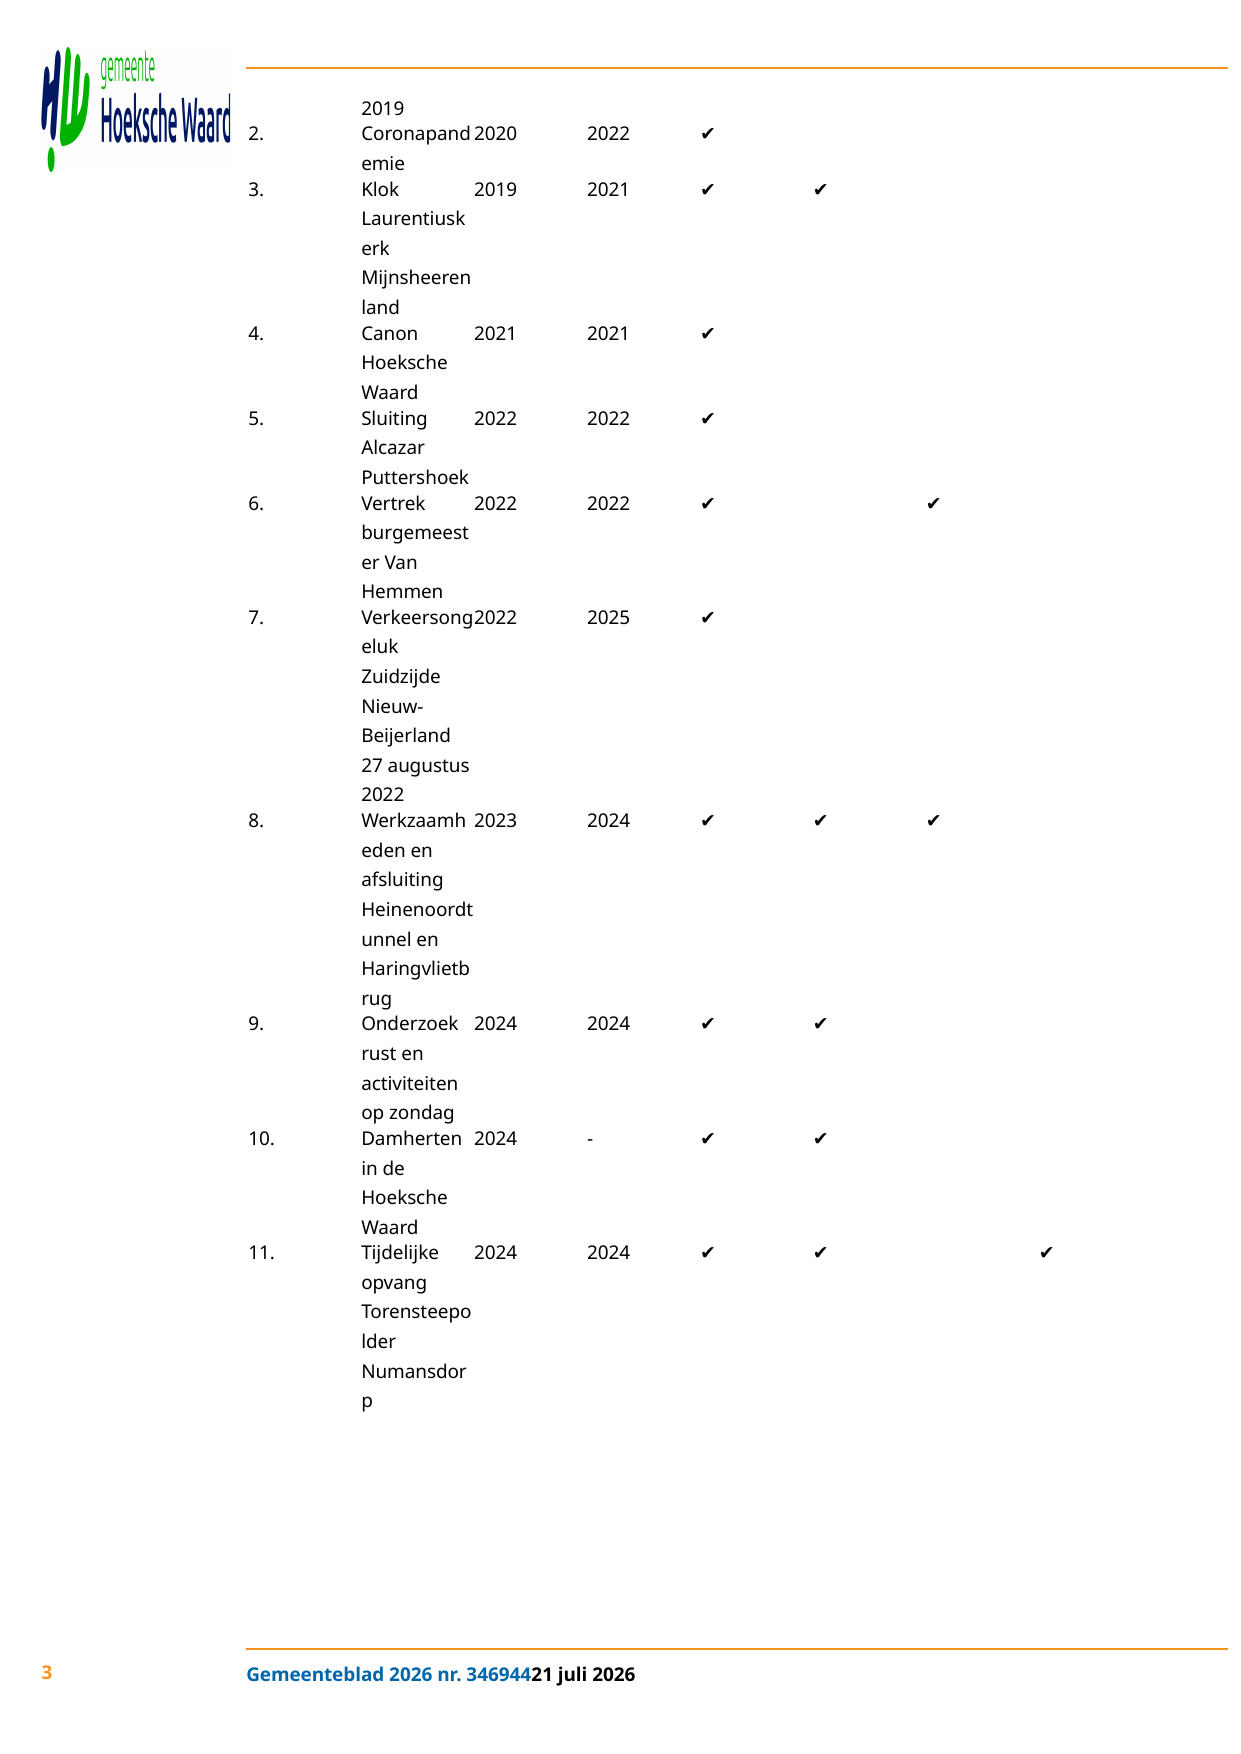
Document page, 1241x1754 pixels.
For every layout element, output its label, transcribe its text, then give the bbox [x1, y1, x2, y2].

table_cell [926, 1011, 1038, 1125]
table_cell - [587, 1125, 700, 1239]
table_cell 2024 [587, 808, 700, 1011]
table_cell 8. [248, 808, 361, 1011]
table_cell [1039, 490, 1152, 604]
table_cell [248, 95, 361, 121]
table_cell 5. [248, 405, 361, 490]
table_cell 2024 [587, 1240, 700, 1413]
picture [41, 47, 231, 172]
table_cell 7. [248, 604, 361, 807]
table_cell ✔ [700, 176, 813, 320]
table_cell [1039, 1125, 1152, 1239]
table_cell Canon Hoeksche Waard [361, 320, 474, 405]
table_cell ✔ [700, 121, 813, 176]
table_cell Klok Laurentiuskerk Mijnsheerenland [361, 176, 474, 320]
table_cell 2024 [474, 1125, 587, 1239]
table_cell [813, 320, 926, 405]
table_cell 10. [248, 1125, 361, 1239]
table_cell 2019 [361, 95, 474, 121]
table_cell Vertrek burgemeester Van Hemmen [361, 490, 474, 604]
table_cell [1039, 808, 1152, 1011]
table_cell 2021 [587, 176, 700, 320]
table_cell ✔ [700, 1125, 813, 1239]
table_cell ✔ [813, 1240, 926, 1413]
table_cell ✔ [1039, 1240, 1152, 1413]
table_cell Coronapandemie [361, 121, 474, 176]
table_cell 2022 [587, 405, 700, 490]
table_cell ✔ [700, 1011, 813, 1125]
table_cell Werkzaamheden en afsluiting Heinenoordtunnel en Haringvlietbrug [361, 808, 474, 1011]
table_cell 3. [248, 176, 361, 320]
table_cell 2022 [587, 490, 700, 604]
table_cell 2022 [474, 405, 587, 490]
table_cell 2022 [474, 604, 587, 807]
table_cell [1039, 1011, 1152, 1125]
table_cell [1039, 604, 1152, 807]
table_cell 9. [248, 1011, 361, 1125]
table_cell [474, 95, 587, 121]
table_cell 2019 [474, 176, 587, 320]
table_cell 2025 [587, 604, 700, 807]
table_cell [1039, 405, 1152, 490]
table_cell Verkeersongeluk Zuidzijde Nieuw-Beijerland 27 augustus 2022 [361, 604, 474, 807]
table_cell [1039, 176, 1152, 320]
table_cell 2021 [474, 320, 587, 405]
table_cell Sluiting Alcazar Puttershoek [361, 405, 474, 490]
table_cell 2020 [474, 121, 587, 176]
table_cell [587, 95, 700, 121]
table_cell ✔ [813, 1011, 926, 1125]
table_cell ✔ [700, 320, 813, 405]
table_cell ✔ [700, 604, 813, 807]
table_cell [1039, 121, 1152, 176]
table_cell [813, 121, 926, 176]
table_cell [813, 490, 926, 604]
table_cell [926, 1240, 1038, 1413]
table_cell ✔ [700, 405, 813, 490]
table_cell 2022 [587, 121, 700, 176]
table_cell 2024 [474, 1011, 587, 1125]
table_cell ✔ [813, 1125, 926, 1239]
table_cell 2024 [474, 1240, 587, 1413]
table_cell [926, 1125, 1038, 1239]
table_cell ✔ [700, 808, 813, 1011]
table_cell 2023 [474, 808, 587, 1011]
table_cell Onderzoek rust en activiteiten op zondag [361, 1011, 474, 1125]
table_cell [813, 95, 926, 121]
table_cell [926, 604, 1038, 807]
table_cell Damherten in de Hoeksche Waard [361, 1125, 474, 1239]
table_cell [926, 320, 1038, 405]
table_cell ✔ [700, 490, 813, 604]
table_cell Tijdelijke opvang Torensteepolder Numansdorp [361, 1240, 474, 1413]
table_cell 6. [248, 490, 361, 604]
table_cell 11. [248, 1240, 361, 1413]
table_cell 4. [248, 320, 361, 405]
table_cell [813, 405, 926, 490]
table_cell 2024 [587, 1011, 700, 1125]
table_cell [926, 95, 1038, 121]
table_cell ✔ [813, 176, 926, 320]
table_cell 2021 [587, 320, 700, 405]
table_cell [700, 95, 813, 121]
table_cell [926, 405, 1038, 490]
table_cell [813, 604, 926, 807]
table_cell [1039, 320, 1152, 405]
table_cell [926, 176, 1038, 320]
table_cell ✔ [813, 808, 926, 1011]
table_cell 2022 [474, 490, 587, 604]
table_cell ✔ [926, 808, 1038, 1011]
table_cell ✔ [700, 1240, 813, 1413]
table_cell [1039, 95, 1152, 121]
table_cell ✔ [926, 490, 1038, 604]
table_cell 2. [248, 121, 361, 176]
table_cell [926, 121, 1038, 176]
